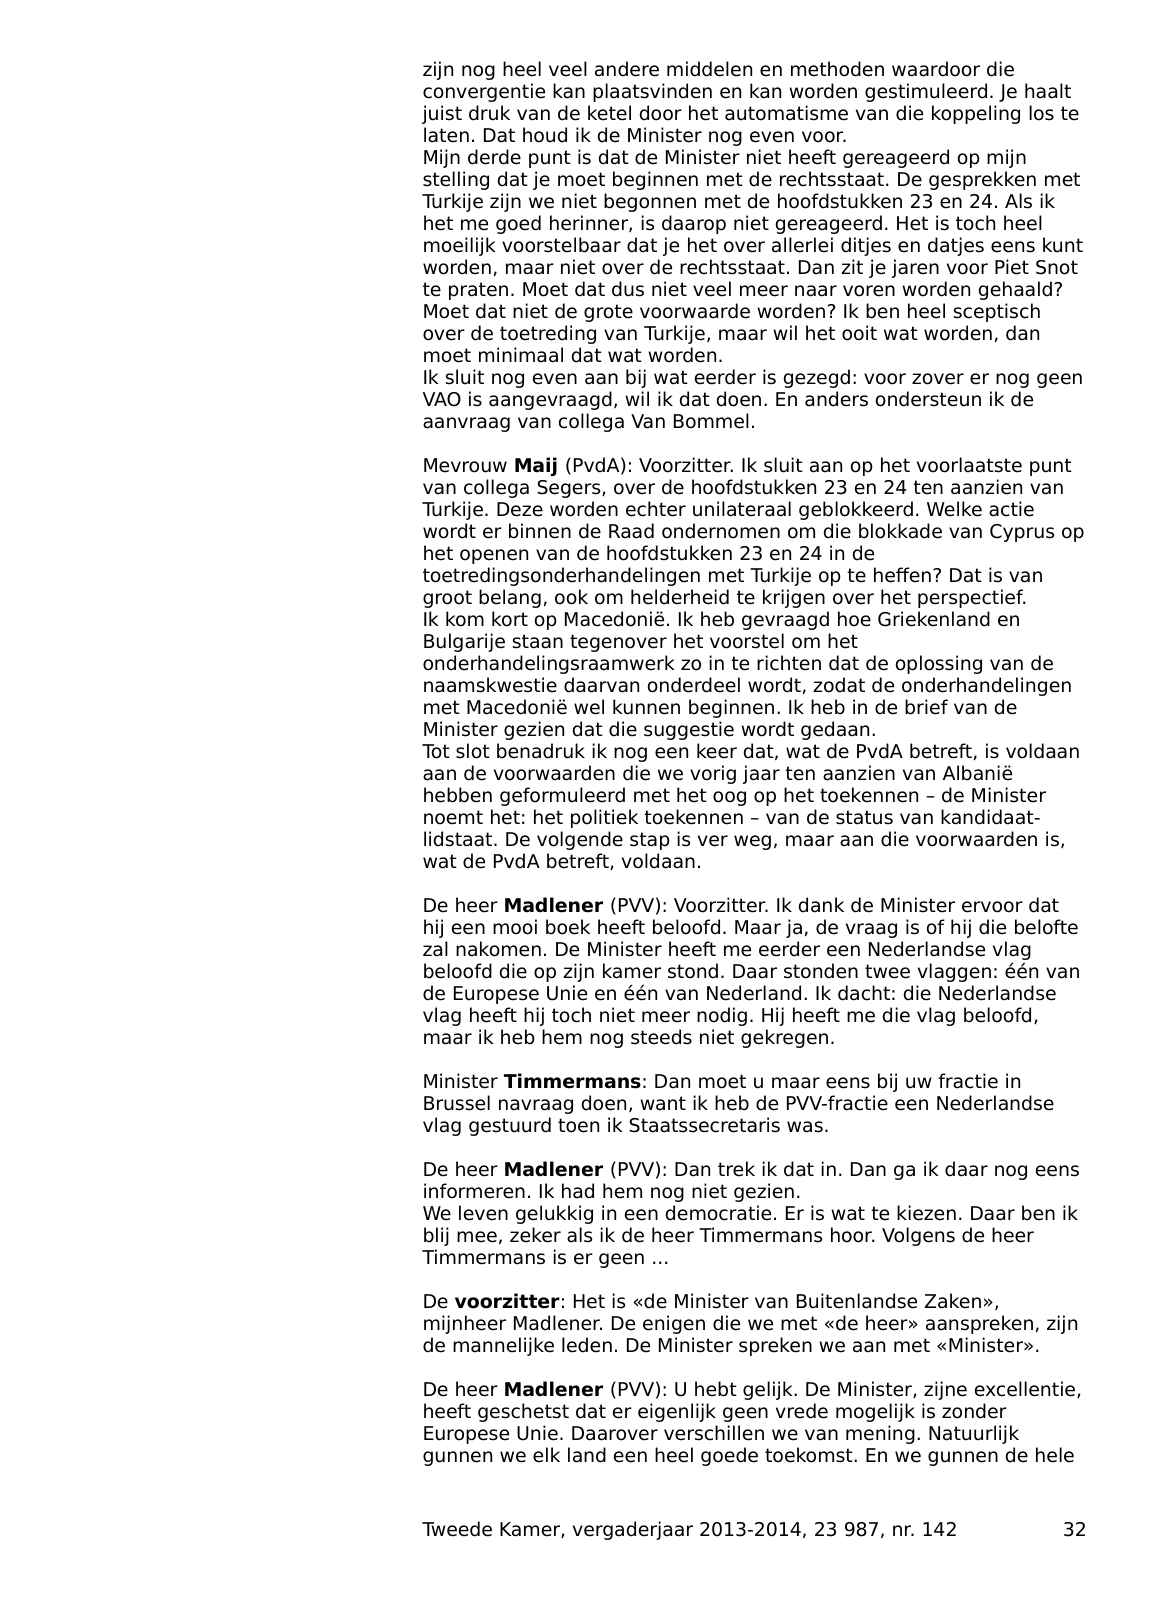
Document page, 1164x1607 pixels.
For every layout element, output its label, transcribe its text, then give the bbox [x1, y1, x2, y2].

text Mijn derde punt is dat de Minister niet heeft gereageerd op mijn stelling dat je moet beginnen met de rechtsstaat. De gesprekken met Turkije zijn we niet begonnen met de hoofdstukken 23 en 24. Als ik het me goed herinner, is daarop niet gereageerd. Het is toch heel moeilijk voorstelbaar dat je het over allerlei ditjes en datjes eens kunt worden, maar niet over de rechtsstaat. Dan zit je jaren voor Piet Snot te praten. Moet dat dus niet veel meer naar voren worden gehaald? Moet dat niet de grote voorwaarde worden? Ik ben heel sceptisch over de toetreding van Turkije, maar wil het ooit wat worden, dan moet minimaal dat wat worden. [422, 147, 1087, 367]
text Tot slot benadruk ik nog een keer dat, wat de PvdA betreft, is voldaan aan de voorwaarden die we vorig jaar ten aanzien van Albanië hebben geformuleerd met het oog op het toekennen – de Minister noemt het: het politiek toekennen – van de status van kandidaat-lidstaat. De volgende stap is ver weg, maar aan die voorwaarden is, wat de PvdA betreft, voldaan. [422, 741, 1087, 872]
text De heer Madlener (PVV): Voorzitter. Ik dank de Minister ervoor dat hij een mooi boek heeft beloofd. Maar ja, de vraag is of hij die belofte zal nakomen. De Minister heeft me eerder een Nederlandse vlag beloofd die op zijn kamer stond. Daar stonden twee vlaggen: één van de Europese Unie en één van Nederland. Ik dacht: die Nederlandse vlag heeft hij toch niet meer nodig. Hij heeft me die vlag beloofd, maar ik heb hem nog steeds niet gekregen. [422, 895, 1087, 1048]
text De voorzitter: Het is «de Minister van Buitenlandse Zaken», mijnheer Madlener. De enigen die we met «de heer» aanspreken, zijn de mannelijke leden. De Minister spreken we aan met «Minister». [422, 1291, 1087, 1357]
text De heer Madlener (PVV): Dan trek ik dat in. Dan ga ik daar nog eens informeren. Ik had hem nog niet gezien. [422, 1159, 1087, 1203]
text Ik sluit nog even aan bij wat eerder is gezegd: voor zover er nog geen VAO is aangevraagd, wil ik dat doen. En anders ondersteun ik de aanvraag van collega Van Bommel. [422, 367, 1087, 433]
text zijn nog heel veel andere middelen en methoden waardoor die convergentie kan plaatsvinden en kan worden gestimuleerd. Je haalt juist druk van de ketel door het automatisme van die koppeling los te laten. Dat houd ik de Minister nog even voor. [422, 59, 1087, 147]
text We leven gelukkig in een democratie. Er is wat te kiezen. Daar ben ik blij mee, zeker als ik de heer Timmermans hoor. Volgens de heer Timmermans is er geen ... [422, 1203, 1087, 1269]
text Ik kom kort op Macedonië. Ik heb gevraagd hoe Griekenland en Bulgarije staan tegenover het voorstel om het onderhandelingsraamwerk zo in te richten dat de oplossing van de naamskwestie daarvan onderdeel wordt, zodat de onderhandelingen met Macedonië wel kunnen beginnen. Ik heb in de brief van de Minister gezien dat die suggestie wordt gedaan. [422, 609, 1087, 741]
text Minister Timmermans: Dan moet u maar eens bij uw fractie in Brussel navraag doen, want ik heb de PVV-fractie een Nederlandse vlag gestuurd toen ik Staatssecretaris was. [422, 1071, 1087, 1137]
text De heer Madlener (PVV): U hebt gelijk. De Minister, zijne excellentie, heeft geschetst dat er eigenlijk geen vrede mogelijk is zonder Europese Unie. Daarover verschillen we van mening. Natuurlijk gunnen we elk land een heel goede toekomst. En we gunnen de hele [422, 1379, 1087, 1467]
text Mevrouw Maij (PvdA): Voorzitter. Ik sluit aan op het voorlaatste punt van collega Segers, over de hoofdstukken 23 en 24 ten aanzien van Turkije. Deze worden echter unilateraal geblokkeerd. Welke actie wordt er binnen de Raad ondernomen om die blokkade van Cyprus op het openen van de hoofdstukken 23 en 24 in de toetredingsonderhandelingen met Turkije op te heffen? Dat is van groot belang, ook om helderheid te krijgen over het perspectief. [422, 455, 1087, 609]
